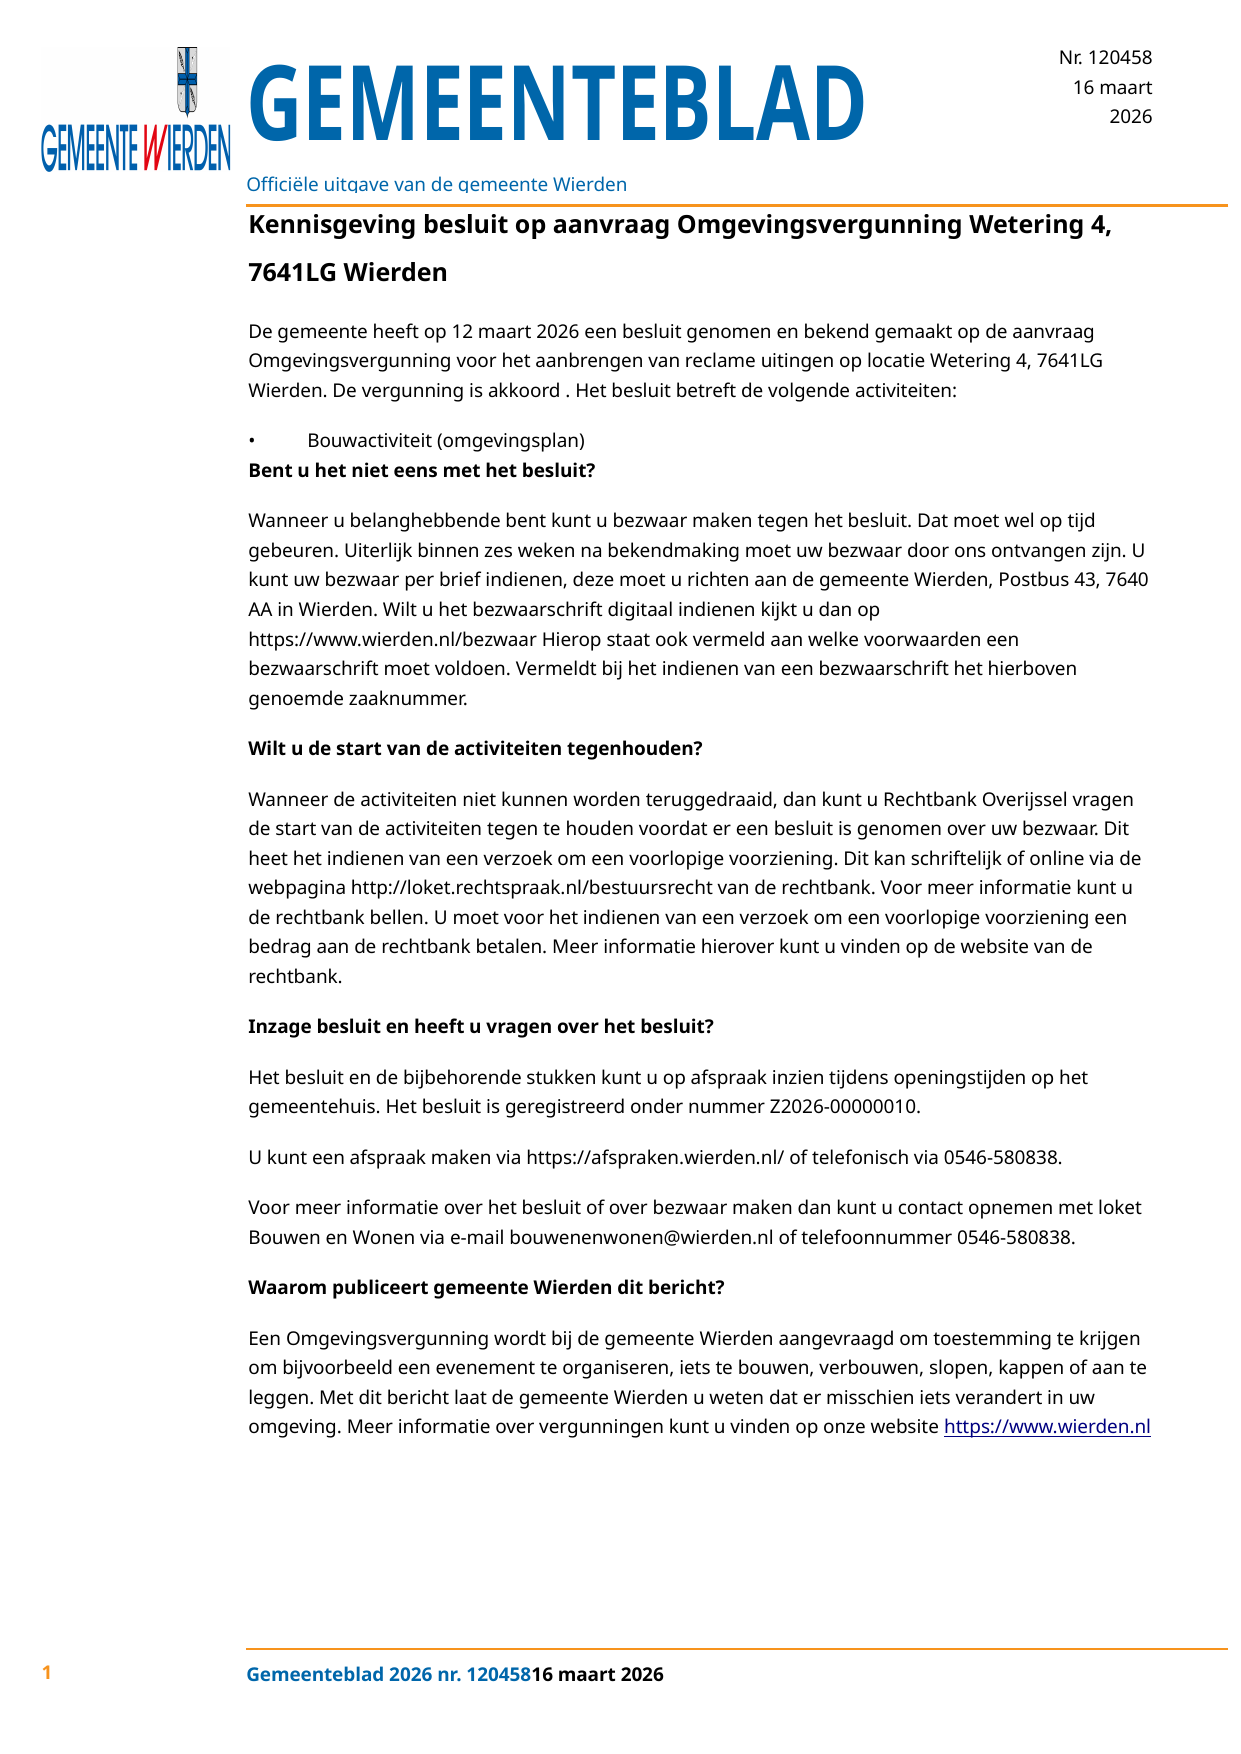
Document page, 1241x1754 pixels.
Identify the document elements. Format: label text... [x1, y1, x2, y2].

text Kennisgeving besluit op aanvraag Omgevingsvergunning Wetering 4, 7641LG Wierden [248, 207, 1152, 288]
text Waarom publiceert gemeente Wierden dit bericht? [248, 1274, 1152, 1300]
text U kunt een afspraak maken via https://afspraken.wierden.nl/ of telefonisch via 0546-580838. [248, 1144, 1152, 1170]
text Wanneer u belanghebbende bent kunt u bezwaar maken tegen het besluit. Dat moet wel op tijd gebeuren. Uiterlijk binnen zes weken na bekendmaking moet uw bezwaar door ons ontvangen zijn. U kunt uw bezwaar per brief indienen, deze moet u richten aan de gemeente Wierden, Postbus 43, 7640 AA in Wierden. Wilt u het bezwaarschrift digitaal indienen kijkt u dan op https://www.wierden.nl/bezwaar Hierop staat ook vermeld aan welke voorwaarden een bezwaarschrift moet voldoen. Vermeldt bij het indienen van een bezwaarschrift het hierboven genoemde zaaknummer. [248, 507, 1152, 711]
text Inzage besluit en heeft u vragen over het besluit? [248, 1014, 1152, 1039]
text Bent u het niet eens met het besluit? [248, 457, 1152, 483]
picture [41, 47, 231, 172]
text Wilt u de start van de activiteiten tegenhouden? [248, 735, 1152, 761]
text De gemeente heeft op 12 maart 2026 een besluit genomen en bekend gemaakt op de aanvraag Omgevingsvergunning voor het aanbrengen van reclame uitingen op locatie Wetering 4, 7641LG Wierden. De vergunning is akkoord . Het besluit betreft de volgende activiteiten: [248, 318, 1152, 403]
list Bouwactiviteit (omgevingsplan) [248, 427, 1152, 453]
text Het besluit en de bijbehorende stukken kunt u op afspraak inzien tijdens openingstijden op het gemeentehuis. Het besluit is geregistreerd onder nummer Z2026-00000010. [248, 1064, 1152, 1119]
text Een Omgevingsvergunning wordt bij de gemeente Wierden aangevraagd om toestemming te krijgen om bijvoorbeeld een evenement te organiseren, iets te bouwen, verbouwen, slopen, kappen of aan te leggen. Met dit bericht laat de gemeente Wierden u weten dat er misschien iets verandert in uw omgeving. Meer informatie over vergunningen kunt u vinden op onze website https://www.wierden.nl [248, 1325, 1152, 1439]
text Voor meer informatie over het besluit of over bezwaar maken dan kunt u contact opnemen met loket Bouwen en Wonen via e-mail bouwenenwonen@wierden.nl of telefoonnummer 0546-580838. [248, 1194, 1152, 1250]
text Wanneer de activiteiten niet kunnen worden teruggedraaid, dan kunt u Rechtbank Overijssel vragen de start van de activiteiten tegen te houden voordat er een besluit is genomen over uw bezwaar. Dit heet het indienen van een verzoek om een voorlopige voorziening. Dit kan schriftelijk of online via de webpagina http://loket.rechtspraak.nl/bestuursrecht van de rechtbank. Voor meer informatie kunt u de rechtbank bellen. U moet voor het indienen van een verzoek om een voorlopige voorziening een bedrag aan de rechtbank betalen. Meer informatie hierover kunt u vinden op de website van de rechtbank. [248, 786, 1152, 989]
